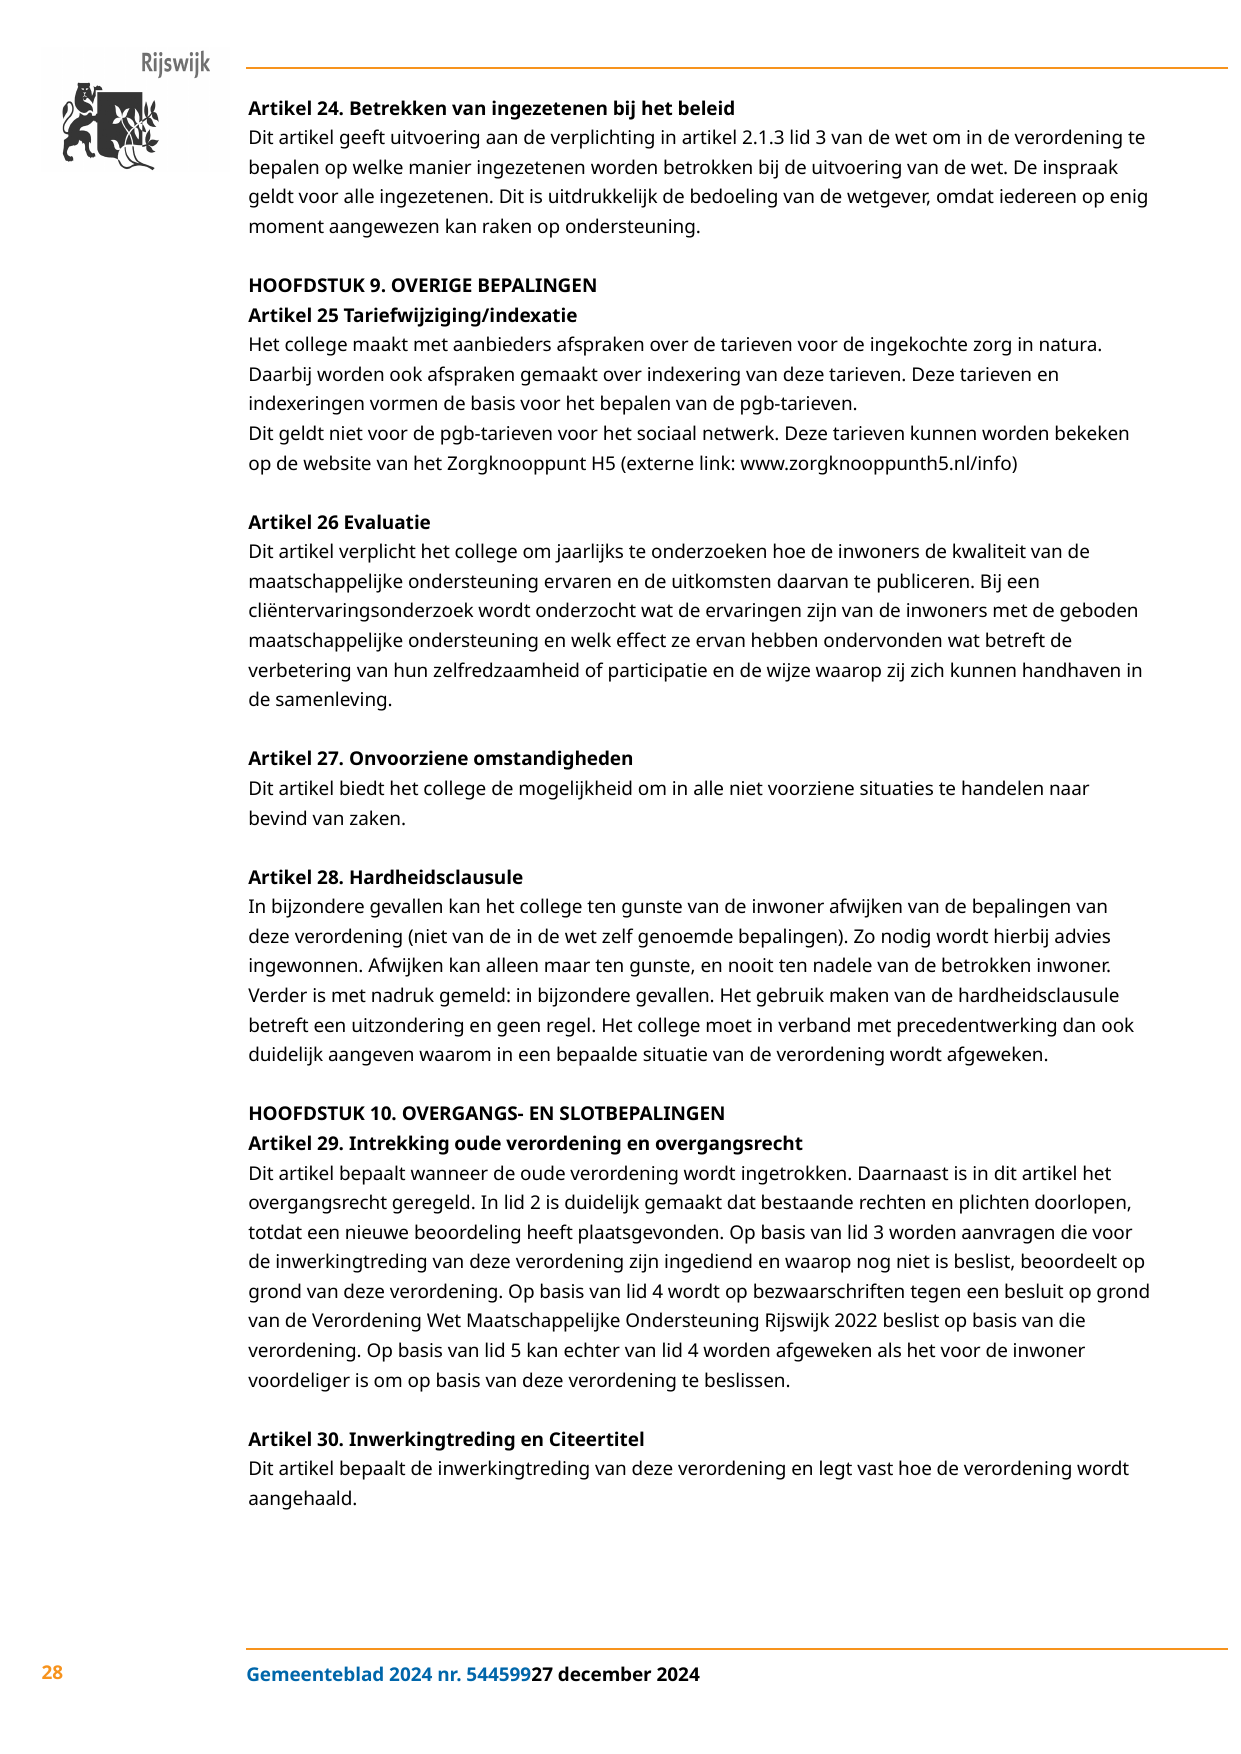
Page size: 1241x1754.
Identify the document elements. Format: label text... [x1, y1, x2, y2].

text Dit geldt niet voor de pgb-tarieven voor het sociaal netwerk. Deze tarieven kunnen worden bekeken op de website van het Zorgknooppunt H5 (externe link: www.zorgknooppunth5.nl/info) [248, 420, 1152, 476]
text Artikel 29. Intrekking oude verordening en overgangsrecht [248, 1130, 1152, 1156]
text Dit artikel bepaalt de inwerkingtreding van deze verordening en legt vast hoe de verordening wordt aangehaald. [248, 1456, 1152, 1511]
text Dit artikel verplicht het college om jaarlijks te onderzoeken hoe de inwoners de kwaliteit van de maatschappelijke ondersteuning ervaren en de uitkomsten daarvan te publiceren. Bij een cliëntervaringsonderzoek wordt onderzocht wat de ervaringen zijn van de inwoners met de geboden maatschappelijke ondersteuning en welk effect ze ervan hebben ondervonden wat betreft de verbetering van hun zelfredzaamheid of participatie en de wijze waarop zij zich kunnen handhaven in de samenleving. [248, 538, 1152, 712]
text Dit artikel biedt het college de mogelijkheid om in alle niet voorziene situaties te handelen naar bevind van zaken. [248, 775, 1152, 831]
text Artikel 25 Tariefwijziging/indexatie [248, 302, 1152, 328]
text In bijzondere gevallen kan het college ten gunste van de inwoner afwijken van de bepalingen van deze verordening (niet van de in de wet zelf genoemde bepalingen). Zo nodig wordt hierbij advies ingewonnen. Afwijken kan alleen maar ten gunste, en nooit ten nadele van de betrokken inwoner. Verder is met nadruk gemeld: in bijzondere gevallen. Het gebruik maken van de hardheidsclausule betreft een uitzondering en geen regel. Het college moet in verband met precedentwerking dan ook duidelijk aangeven waarom in een bepaalde situatie van de verordening wordt afgeweken. [248, 893, 1152, 1067]
text HOOFDSTUK 9. OVERIGE BEPALINGEN [248, 272, 1152, 298]
text HOOFDSTUK 10. OVERGANGS- EN SLOTBEPALINGEN [248, 1101, 1152, 1126]
text Artikel 30. Inwerkingtreding en Citeertitel [248, 1426, 1152, 1452]
text Artikel 28. Hardheidsclausule [248, 864, 1152, 890]
text Artikel 27. Onvoorziene omstandigheden [248, 746, 1152, 771]
text Artikel 24. Betrekken van ingezetenen bij het beleid [248, 95, 1152, 121]
text Dit artikel bepaalt wanneer de oude verordening wordt ingetrokken. Daarnaast is in dit artikel het overgangsrecht geregeld. In lid 2 is duidelijk gemaakt dat bestaande rechten en plichten doorlopen, totdat een nieuwe beoordeling heeft plaatsgevonden. Op basis van lid 3 worden aanvragen die voor de inwerkingtreding van deze verordening zijn ingediend en waarop nog niet is beslist, beoordeelt op grond van deze verordening. Op basis van lid 4 wordt op bezwaarschriften tegen een besluit op grond van de Verordening Wet Maatschappelijke Ondersteuning Rijswijk 2022 beslist op basis van die verordening. Op basis van lid 5 kan echter van lid 4 worden afgeweken als het voor de inwoner voordeliger is om op basis van deze verordening te beslissen. [248, 1160, 1152, 1393]
picture [41, 47, 231, 172]
text Het college maakt met aanbieders afspraken over de tarieven voor de ingekochte zorg in natura. Daarbij worden ook afspraken gemaakt over indexering van deze tarieven. Deze tarieven en indexeringen vormen de basis voor het bepalen van de pgb-tarieven. [248, 331, 1152, 416]
text Dit artikel geeft uitvoering aan de verplichting in artikel 2.1.3 lid 3 van de wet om in de verordening te bepalen op welke manier ingezetenen worden betrokken bij de uitvoering van de wet. De inspraak geldt voor alle ingezetenen. Dit is uitdrukkelijk de bedoeling van de wetgever, omdat iedereen op enig moment aangewezen kan raken op ondersteuning. [248, 124, 1152, 239]
text Artikel 26 Evaluatie [248, 509, 1152, 535]
